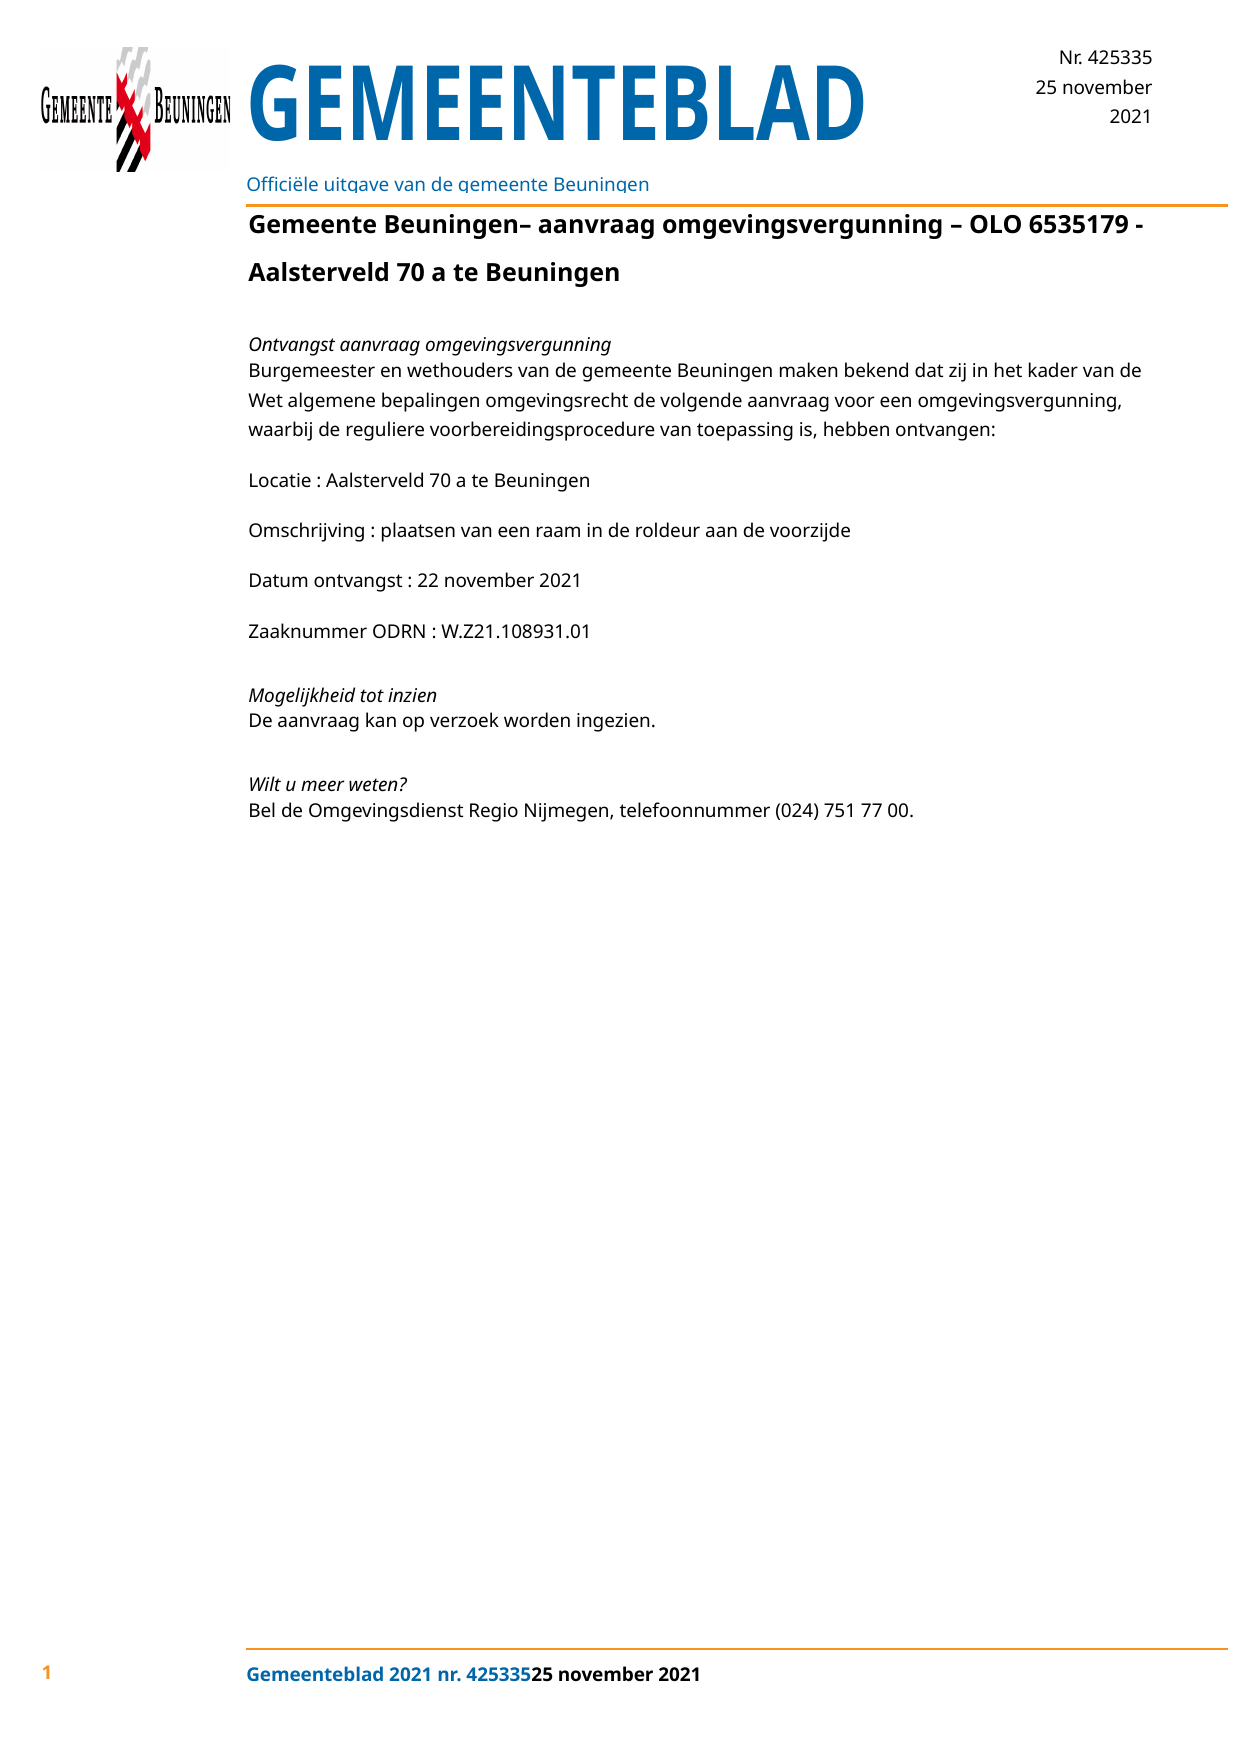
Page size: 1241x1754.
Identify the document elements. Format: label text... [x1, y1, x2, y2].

text Wilt u meer weten? [248, 772, 1152, 797]
text Omschrijving : plaatsen van een raam in de roldeur aan de voorzijde [248, 517, 1152, 543]
text Mogelijkheid tot inzien [248, 682, 1152, 708]
text Ontvangst aanvraag omgevingsvergunning [248, 331, 1152, 357]
text Locatie : Aalsterveld 70 a te Beuningen [248, 467, 1152, 492]
text De aanvraag kan op verzoek worden ingezien. [248, 708, 1152, 733]
text Gemeente Beuningen– aanvraag omgevingsvergunning – OLO 6535179 - Aalsterveld 70 a te Beuningen [248, 207, 1152, 288]
text Datum ontvangst : 22 november 2021 [248, 568, 1152, 593]
picture [41, 47, 231, 172]
text Burgemeester en wethouders van de gemeente Beuningen maken bekend dat zij in het kader van de Wet algemene bepalingen omgevingsrecht de volgende aanvraag voor een omgevingsvergunning, waarbij de reguliere voorbereidingsprocedure van toepassing is, hebben ontvangen: [248, 357, 1152, 442]
text Zaaknummer ODRN : W.Z21.108931.01 [248, 618, 1152, 644]
text Bel de Omgevingsdienst Regio Nijmegen, telefoonnummer (024) 751 77 00. [248, 797, 1152, 823]
